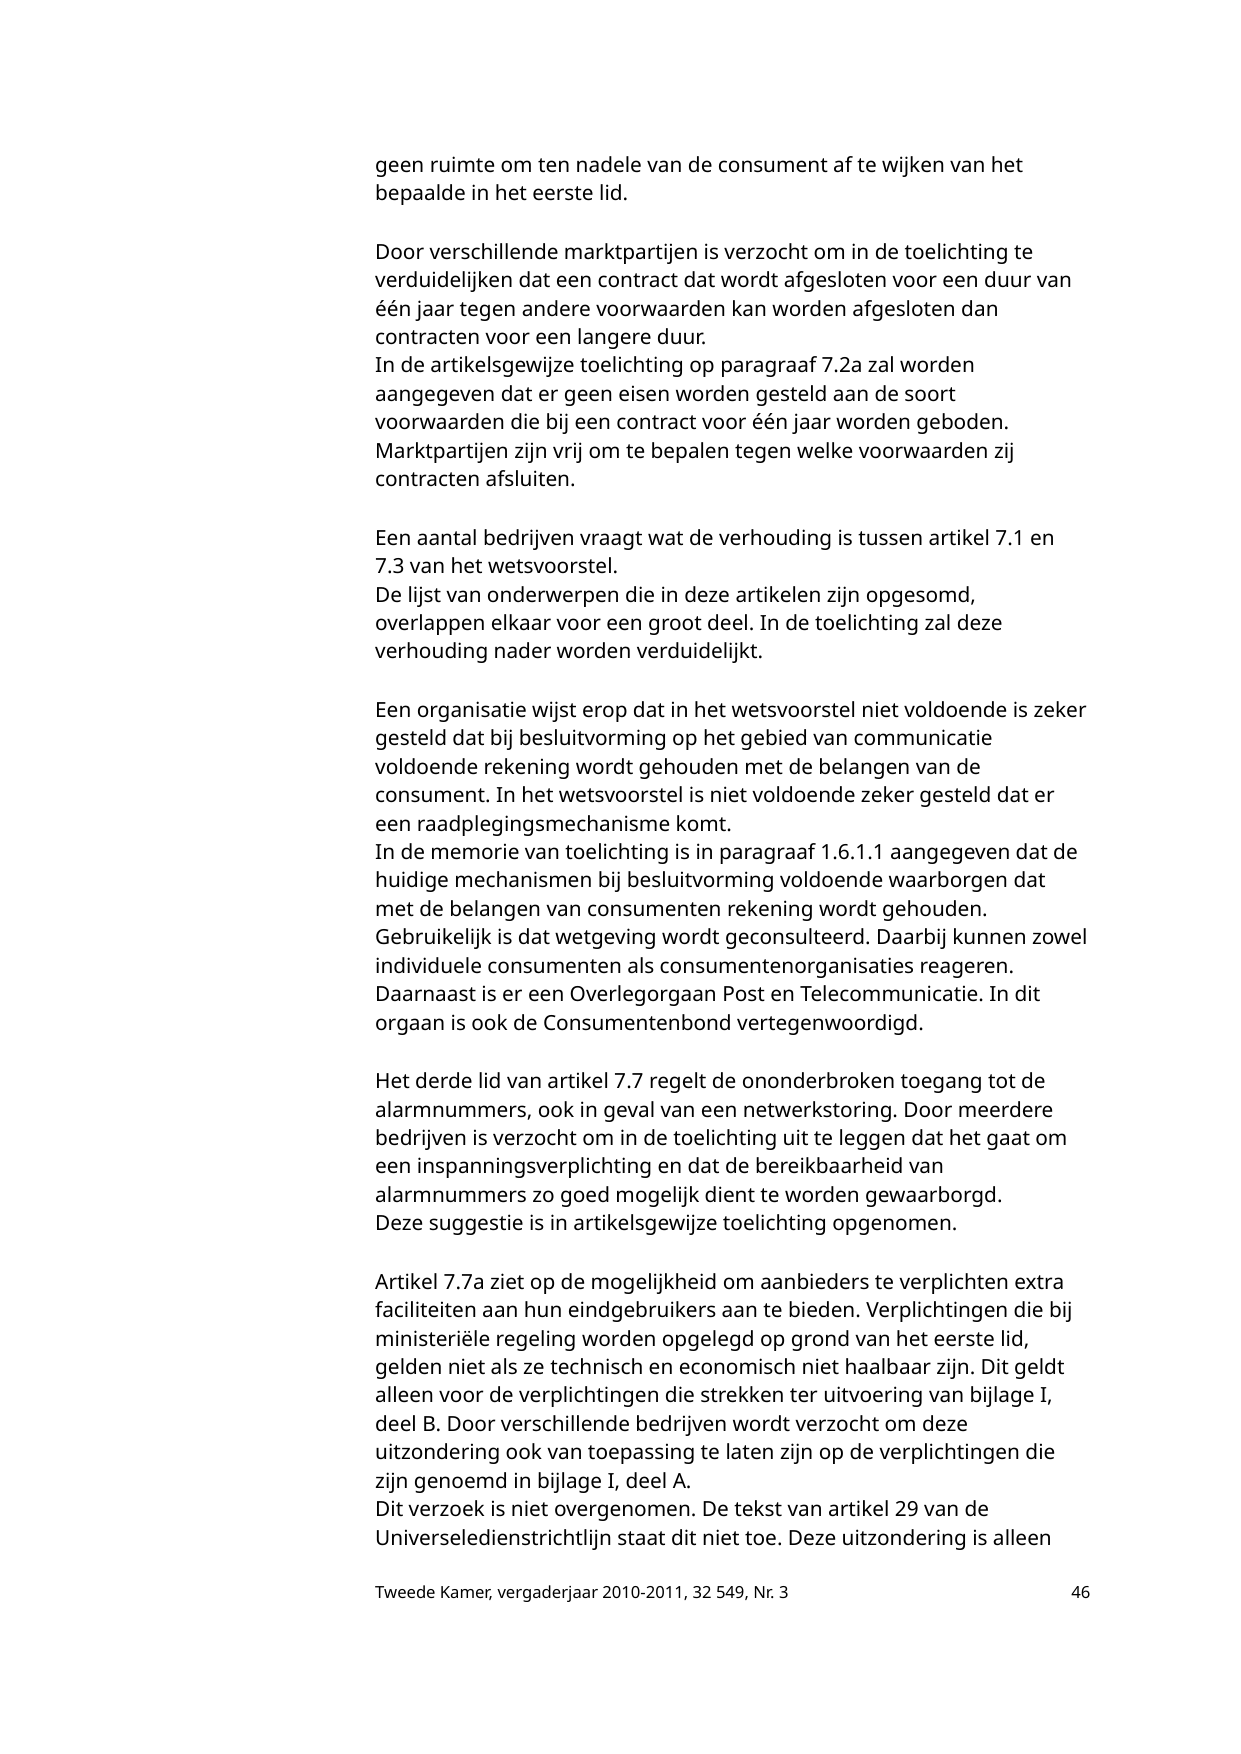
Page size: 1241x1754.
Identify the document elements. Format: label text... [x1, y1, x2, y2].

text In de memorie van toelichting is in paragraaf 1.6.1.1 aangegeven dat de huidige mechanismen bij besluitvorming voldoende waarborgen dat met de belangen van consumenten rekening wordt gehouden. Gebruikelijk is dat wetgeving wordt geconsulteerd. Daarbij kunnen zowel individuele consumenten als consumentenorganisaties reageren. Daarnaast is er een Overlegorgaan Post en Telecommunicatie. In dit orgaan is ook de Consumentenbond vertegenwoordigd. [375, 837, 1090, 1036]
text Artikel 7.7a ziet op de mogelijkheid om aanbieders te verplichten extra faciliteiten aan hun eindgebruikers aan te bieden. Verplichtingen die bij ministeriële regeling worden opgelegd op grond van het eerste lid, gelden niet als ze technisch en economisch niet haalbaar zijn. Dit geldt alleen voor de verplichtingen die strekken ter uitvoering van bijlage I, deel B. Door verschillende bedrijven wordt verzocht om deze uitzondering ook van toepassing te laten zijn op de verplichtingen die zijn genoemd in bijlage I, deel A. [375, 1267, 1090, 1494]
text Dit verzoek is niet overgenomen. De tekst van artikel 29 van de Universeledienstrichtlijn staat dit niet toe. Deze uitzondering is alleen [375, 1494, 1090, 1551]
text Het derde lid van artikel 7.7 regelt de ononderbroken toegang tot de alarmnummers, ook in geval van een netwerkstoring. Door meerdere bedrijven is verzocht om in de toelichting uit te leggen dat het gaat om een inspanningsverplichting en dat de bereikbaarheid van alarmnummers zo goed mogelijk dient te worden gewaarborgd. [375, 1066, 1090, 1208]
text Een aantal bedrijven vraagt wat de verhouding is tussen artikel 7.1 en 7.3 van het wetsvoorstel. [375, 523, 1090, 580]
text Door verschillende marktpartijen is verzocht om in de toelichting te verduidelijken dat een contract dat wordt afgesloten voor een duur van één jaar tegen andere voorwaarden kan worden afgesloten dan contracten voor een langere duur. [375, 237, 1090, 351]
text In de artikelsgewijze toelichting op paragraaf 7.2a zal worden aangegeven dat er geen eisen worden gesteld aan de soort voorwaarden die bij een contract voor één jaar worden geboden. Marktpartijen zijn vrij om te bepalen tegen welke voorwaarden zij contracten afsluiten. [375, 351, 1090, 493]
text geen ruimte om ten nadele van de consument af te wijken van het bepaalde in het eerste lid. [375, 150, 1090, 207]
text Deze suggestie is in artikelsgewijze toelichting opgenomen. [375, 1208, 1090, 1237]
text Een organisatie wijst erop dat in het wetsvoorstel niet voldoende is zeker gesteld dat bij besluitvorming op het gebied van communicatie voldoende rekening wordt gehouden met de belangen van de consument. In het wetsvoorstel is niet voldoende zeker gesteld dat er een raadplegingsmechanisme komt. [375, 695, 1090, 837]
text De lijst van onderwerpen die in deze artikelen zijn opgesomd, overlappen elkaar voor een groot deel. In de toelichting zal deze verhouding nader worden verduidelijkt. [375, 580, 1090, 665]
